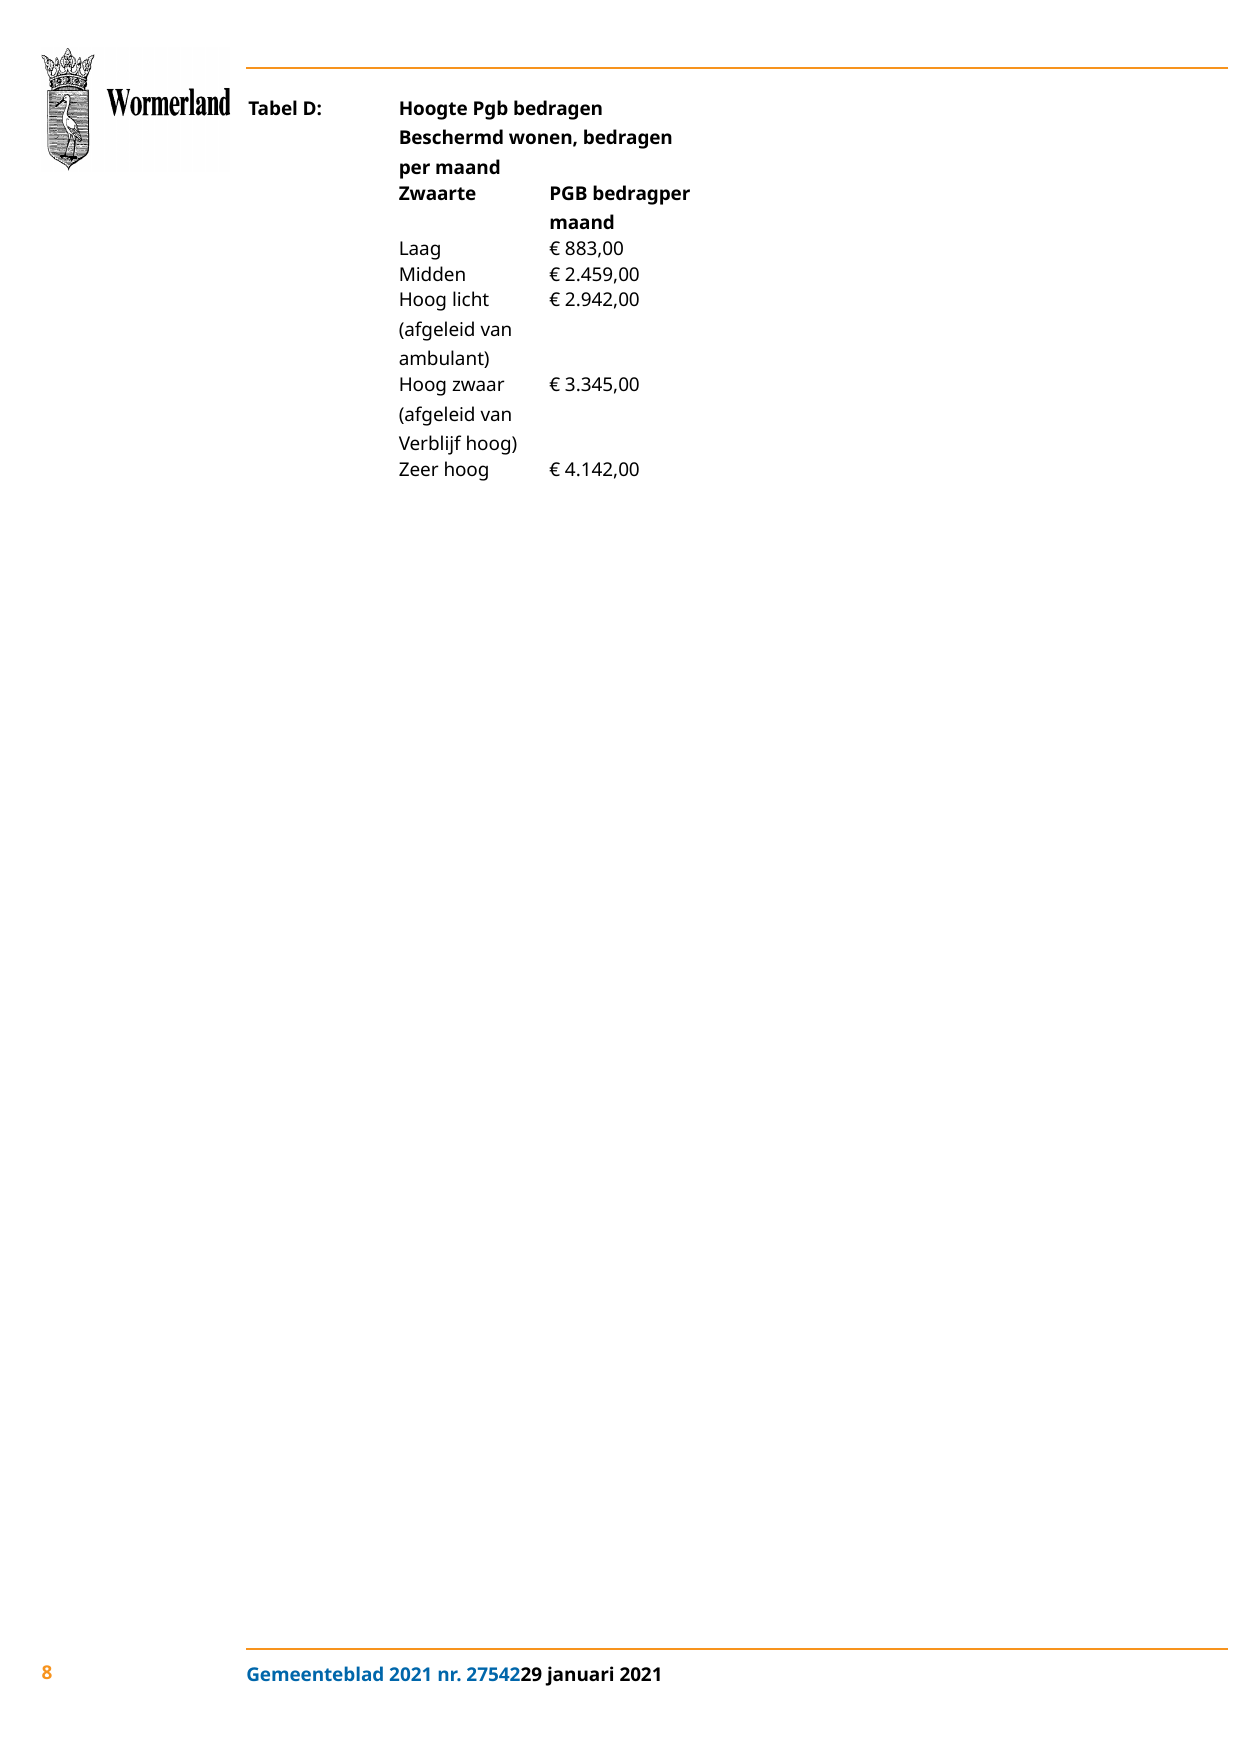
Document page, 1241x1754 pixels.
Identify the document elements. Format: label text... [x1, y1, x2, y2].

table_cell € 4.142,00 [549, 456, 700, 482]
table_cell Zeer hoog [399, 456, 549, 482]
table_cell € 3.345,00 [549, 371, 700, 456]
table_header Hoogte Pgb bedragen Beschermd wonen, bedragen per maand [399, 95, 700, 180]
picture [41, 47, 231, 172]
table_header Tabel D: [248, 95, 398, 180]
table_cell Hoog zwaar (afgeleid van Verblijf hoog) [399, 371, 549, 456]
table_cell Hoog licht (afgeleid van ambulant) [399, 286, 549, 371]
table_cell Midden [399, 261, 549, 286]
table_cell € 2.942,00 [549, 286, 700, 371]
table_cell € 2.459,00 [549, 261, 700, 286]
table_cell [248, 180, 398, 235]
table_cell Laag [399, 235, 549, 261]
table_cell [248, 261, 398, 286]
table_cell € 883,00 [549, 235, 700, 261]
table_cell [248, 235, 398, 261]
table_cell [248, 371, 398, 456]
table_cell PGB bedragper maand [549, 180, 700, 235]
table_cell [248, 456, 398, 482]
table_cell [248, 286, 398, 371]
table_cell Zwaarte [399, 180, 549, 235]
